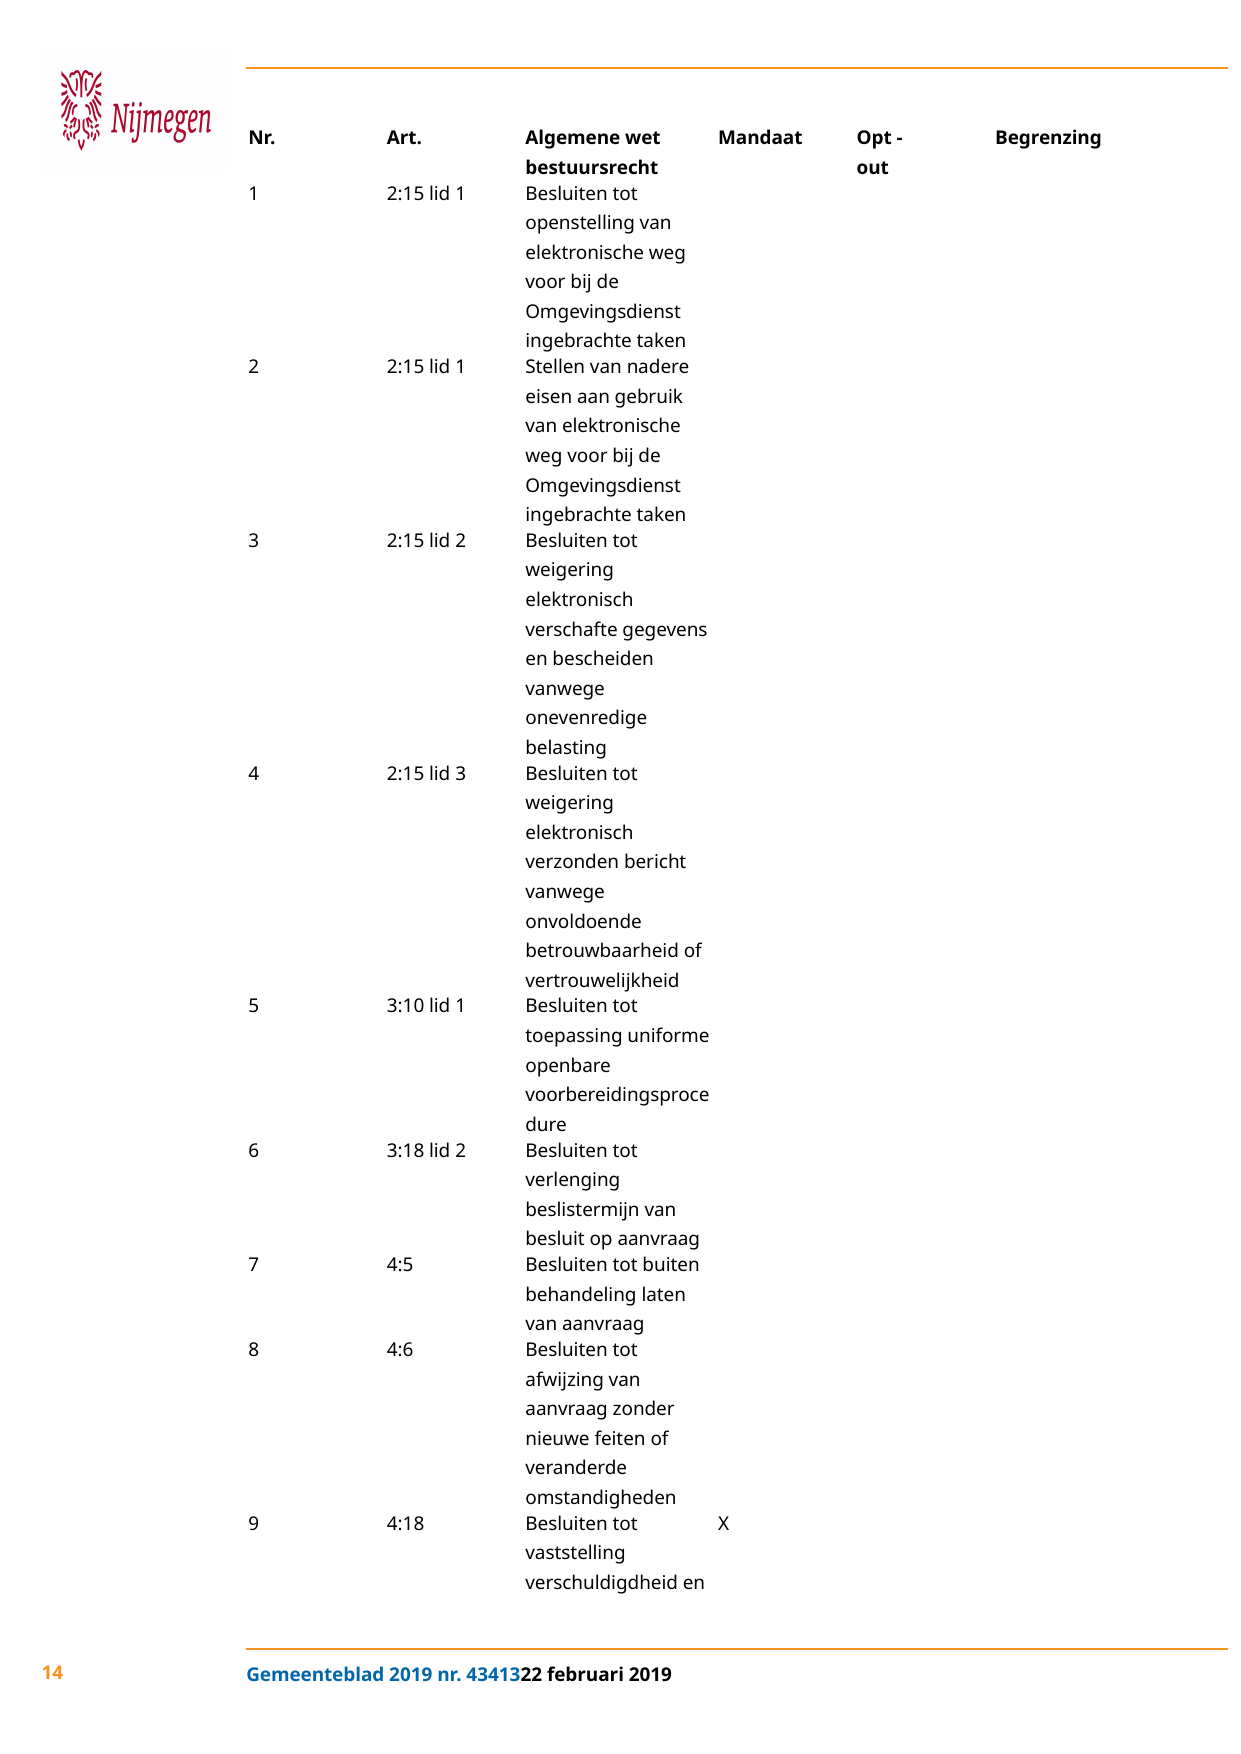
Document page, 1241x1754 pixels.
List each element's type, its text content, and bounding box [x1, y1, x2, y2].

table_cell 2 [248, 354, 387, 527]
table_cell [718, 1251, 856, 1336]
table_cell Besluiten tot buiten behandeling laten van aanvraag [525, 1251, 718, 1336]
table_header Mandaat [718, 125, 856, 180]
table_cell [995, 1251, 1152, 1336]
table_cell [856, 1137, 995, 1251]
table_header Opt - out [856, 125, 995, 180]
table_cell [856, 527, 995, 760]
table_cell [718, 180, 856, 353]
table_cell [995, 1336, 1152, 1510]
table_cell 4:18 [387, 1510, 525, 1595]
table_cell Besluiten tot openstelling van elektronische weg voor bij de Omgevingsdienst ingebrachte taken [525, 180, 718, 353]
table_cell [856, 354, 995, 527]
table_cell [995, 527, 1152, 760]
table_header Begrenzing [995, 125, 1152, 180]
table_cell [856, 1336, 995, 1510]
table_cell [718, 1137, 856, 1251]
table_cell X [718, 1510, 856, 1595]
table_cell Besluiten tot verlenging beslistermijn van besluit op aanvraag [525, 1137, 718, 1251]
table_cell 7 [248, 1251, 387, 1336]
table_cell 3:10 lid 1 [387, 993, 525, 1137]
table_cell [718, 527, 856, 760]
table_cell 2:15 lid 1 [387, 354, 525, 527]
table_cell 8 [248, 1336, 387, 1510]
table_cell [856, 1251, 995, 1336]
table_cell [995, 760, 1152, 993]
table_cell 4:6 [387, 1336, 525, 1510]
table_cell Besluiten tot weigering elektronisch verschafte gegevens en bescheiden vanwege onevenredige belasting [525, 527, 718, 760]
table_cell 2:15 lid 3 [387, 760, 525, 993]
table_cell [856, 1510, 995, 1595]
table_cell [995, 1137, 1152, 1251]
table_cell [995, 993, 1152, 1137]
table_cell 2:15 lid 1 [387, 180, 525, 353]
table_cell 5 [248, 993, 387, 1137]
table_cell Besluiten tot toepassing uniforme openbare voorbereidingsprocedure [525, 993, 718, 1137]
table_cell 2:15 lid 2 [387, 527, 525, 760]
table_header Art. [387, 125, 525, 180]
table_cell Besluiten tot afwijzing van aanvraag zonder nieuwe feiten of veranderde omstandigheden [525, 1336, 718, 1510]
table_cell 3 [248, 527, 387, 760]
table_cell [856, 993, 995, 1137]
table_cell [718, 760, 856, 993]
table_cell Stellen van nadere eisen aan gebruik van elektronische weg voor bij de Omgevingsdienst ingebrachte taken [525, 354, 718, 527]
table_cell [718, 1336, 856, 1510]
picture [41, 47, 231, 172]
table_cell [718, 354, 856, 527]
table_cell 4:5 [387, 1251, 525, 1336]
table_cell 9 [248, 1510, 387, 1595]
table_cell [856, 760, 995, 993]
table_cell 3:18 lid 2 [387, 1137, 525, 1251]
table_cell [995, 354, 1152, 527]
table_cell Besluiten tot vaststelling verschuldigdheid en [525, 1510, 718, 1595]
table_cell [856, 180, 995, 353]
table_cell Besluiten tot weigering elektronisch verzonden bericht vanwege onvoldoende betrouwbaarheid of vertrouwelijkheid [525, 760, 718, 993]
table_header Nr. [248, 125, 387, 180]
table_cell [995, 1510, 1152, 1595]
table_cell 1 [248, 180, 387, 353]
table_header Algemene wet bestuursrecht [525, 125, 718, 180]
table_cell 4 [248, 760, 387, 993]
table_cell [718, 993, 856, 1137]
table_cell 6 [248, 1137, 387, 1251]
table_cell [995, 180, 1152, 353]
